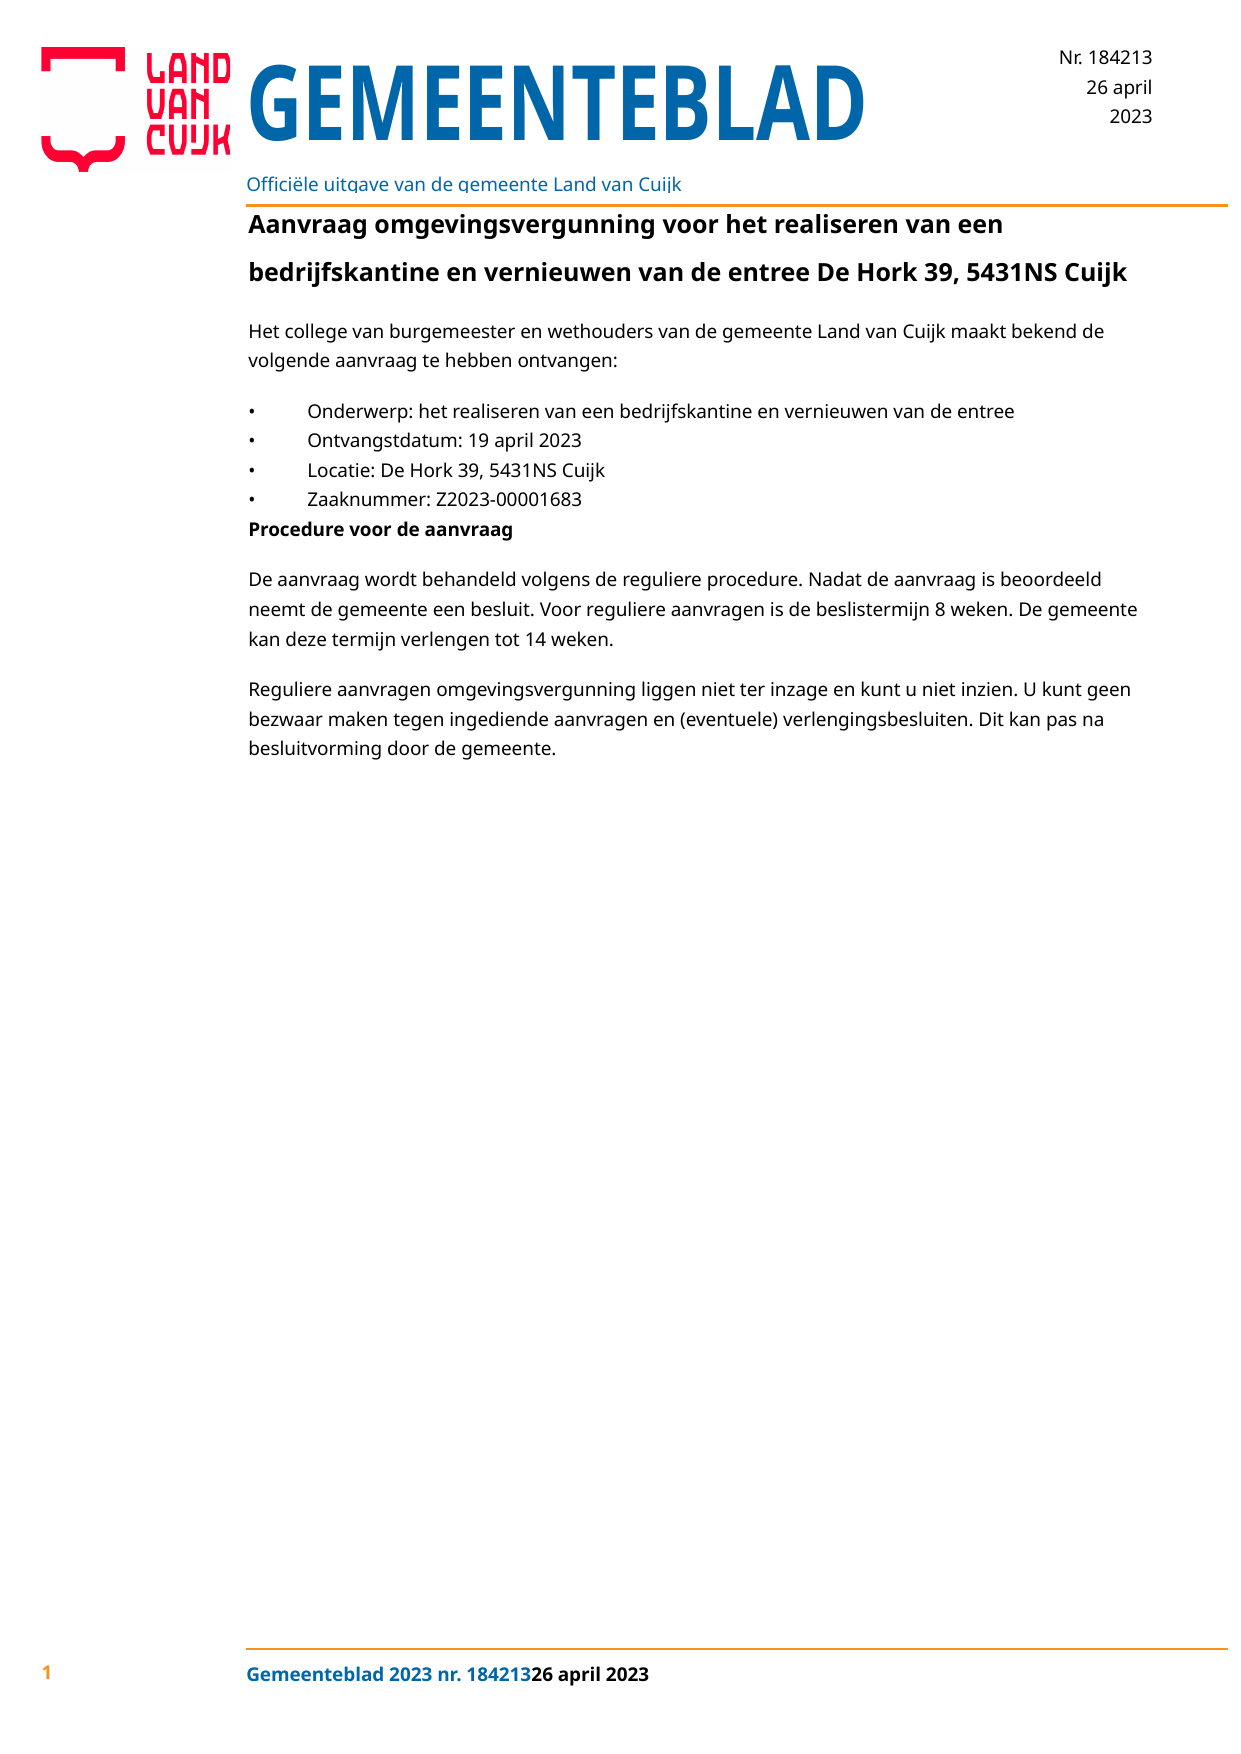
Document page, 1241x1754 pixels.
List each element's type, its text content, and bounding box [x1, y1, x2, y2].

text Aanvraag omgevingsvergunning voor het realiseren van een bedrijfskantine en vernieuwen van de entree De Hork 39, 5431NS Cuijk [248, 207, 1152, 288]
text De aanvraag wordt behandeld volgens de reguliere procedure. Nadat de aanvraag is beoordeeld neemt de gemeente een besluit. Voor reguliere aanvragen is de beslistermijn 8 weken. De gemeente kan deze termijn verlengen tot 14 weken. [248, 567, 1152, 652]
text Het college van burgemeester en wethouders van de gemeente Land van Cuijk maakt bekend de volgende aanvraag te hebben ontvangen: [248, 318, 1152, 373]
picture [41, 47, 231, 172]
list Locatie: De Hork 39, 5431NS Cuijk [248, 457, 1152, 483]
list Ontvangstdatum: 19 april 2023 [248, 427, 1152, 453]
text Procedure voor de aanvraag [248, 516, 1152, 542]
text Reguliere aanvragen omgevingsvergunning liggen niet ter inzage en kunt u niet inzien. U kunt geen bezwaar maken tegen ingediende aanvragen en (eventuele) verlengingsbesluiten. Dit kan pas na besluitvorming door de gemeente. [248, 676, 1152, 761]
list Zaaknummer: Z2023-00001683 [248, 487, 1152, 512]
list Onderwerp: het realiseren van een bedrijfskantine en vernieuwen van de entree [248, 398, 1152, 424]
